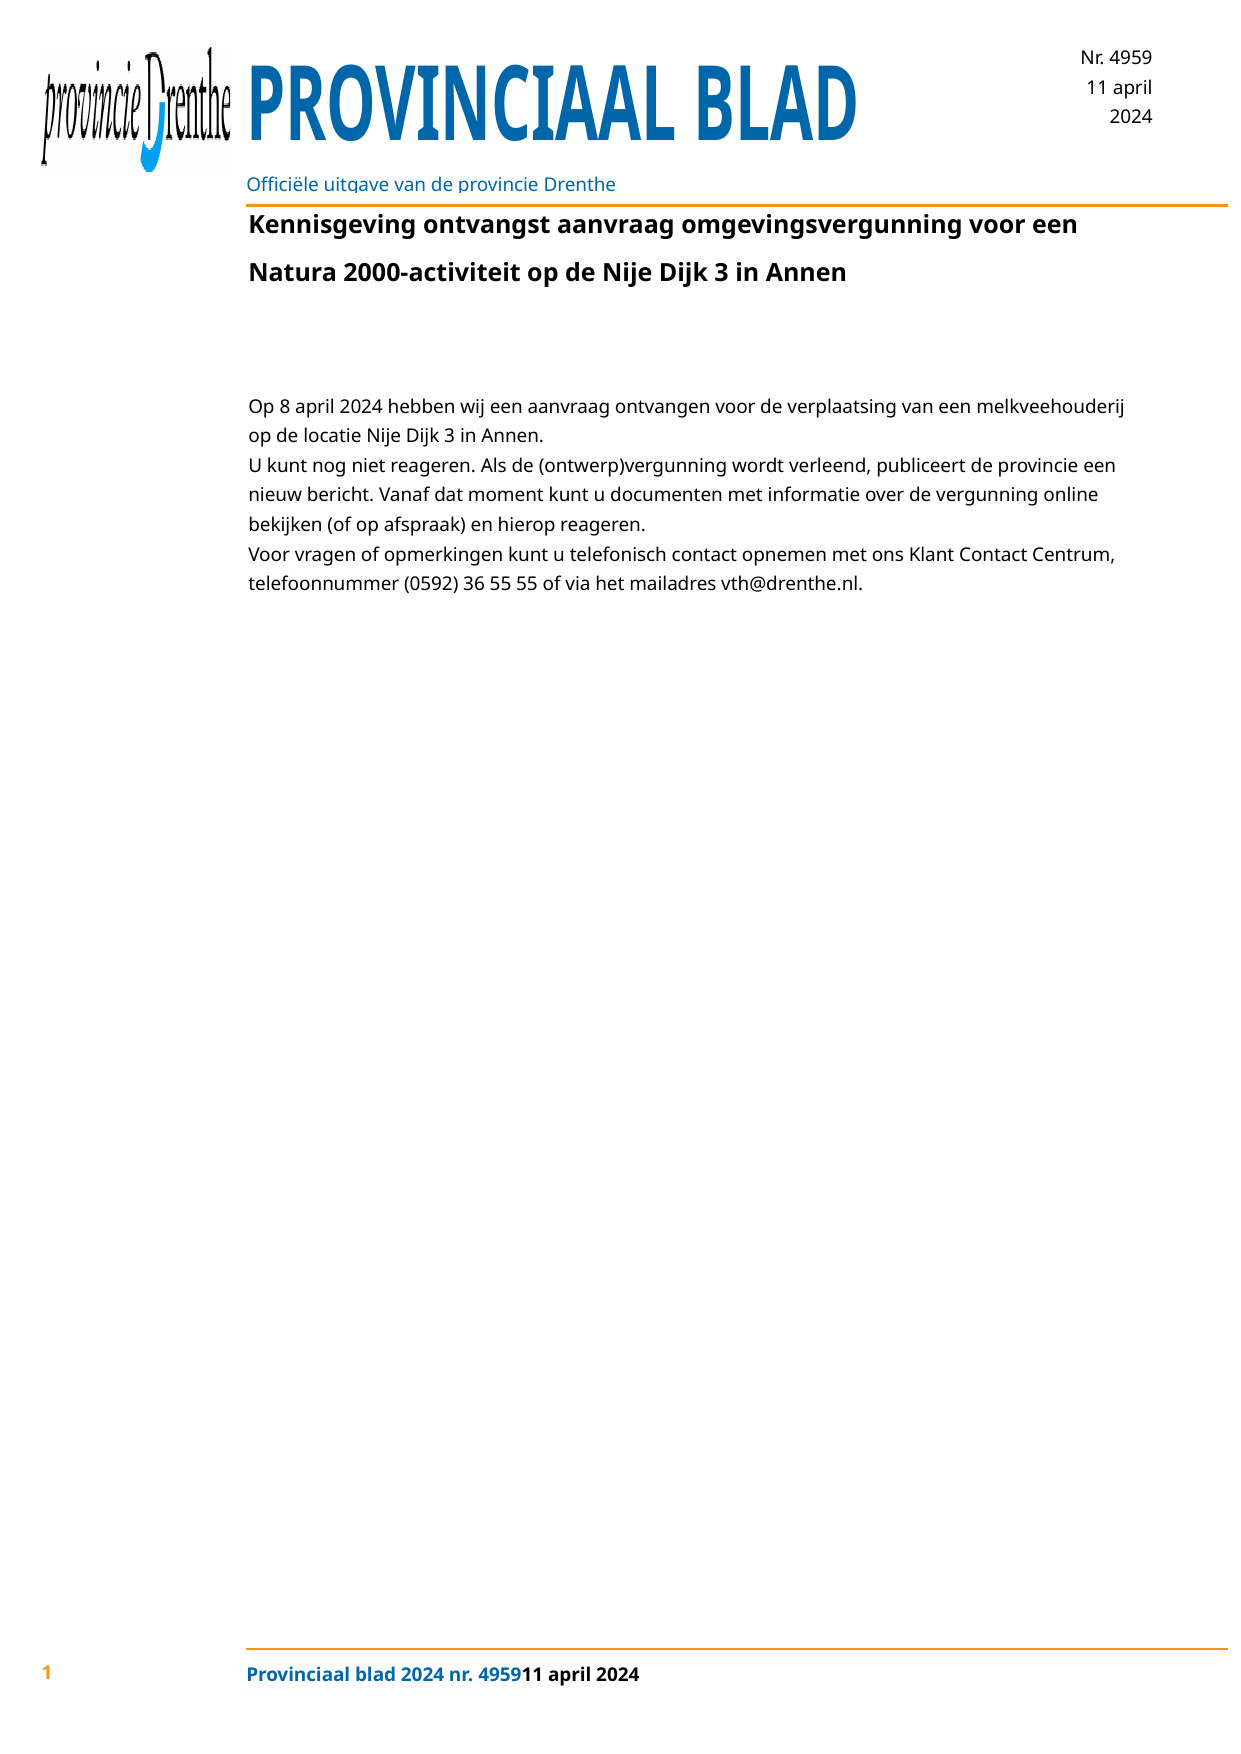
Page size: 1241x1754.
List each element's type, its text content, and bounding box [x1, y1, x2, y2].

text Op 8 april 2024 hebben wij een aanvraag ontvangen voor de verplaatsing van een melkveehouderij op de locatie Nije Dijk 3 in Annen. [248, 393, 1152, 448]
picture [41, 47, 231, 172]
text Kennisgeving ontvangst aanvraag omgevingsvergunning voor een Natura 2000-activiteit op de Nije Dijk 3 in Annen [248, 207, 1152, 288]
text Voor vragen of opmerkingen kunt u telefonisch contact opnemen met ons Klant Contact Centrum, telefoonnummer (0592) 36 55 55 of via het mailadres vth@drenthe.nl. [248, 541, 1152, 596]
text U kunt nog niet reageren. Als de (ontwerp)vergunning wordt verleend, publiceert de provincie een nieuw bericht. Vanaf dat moment kunt u documenten met informatie over de vergunning online bekijken (of op afspraak) en hierop reageren. [248, 452, 1152, 537]
